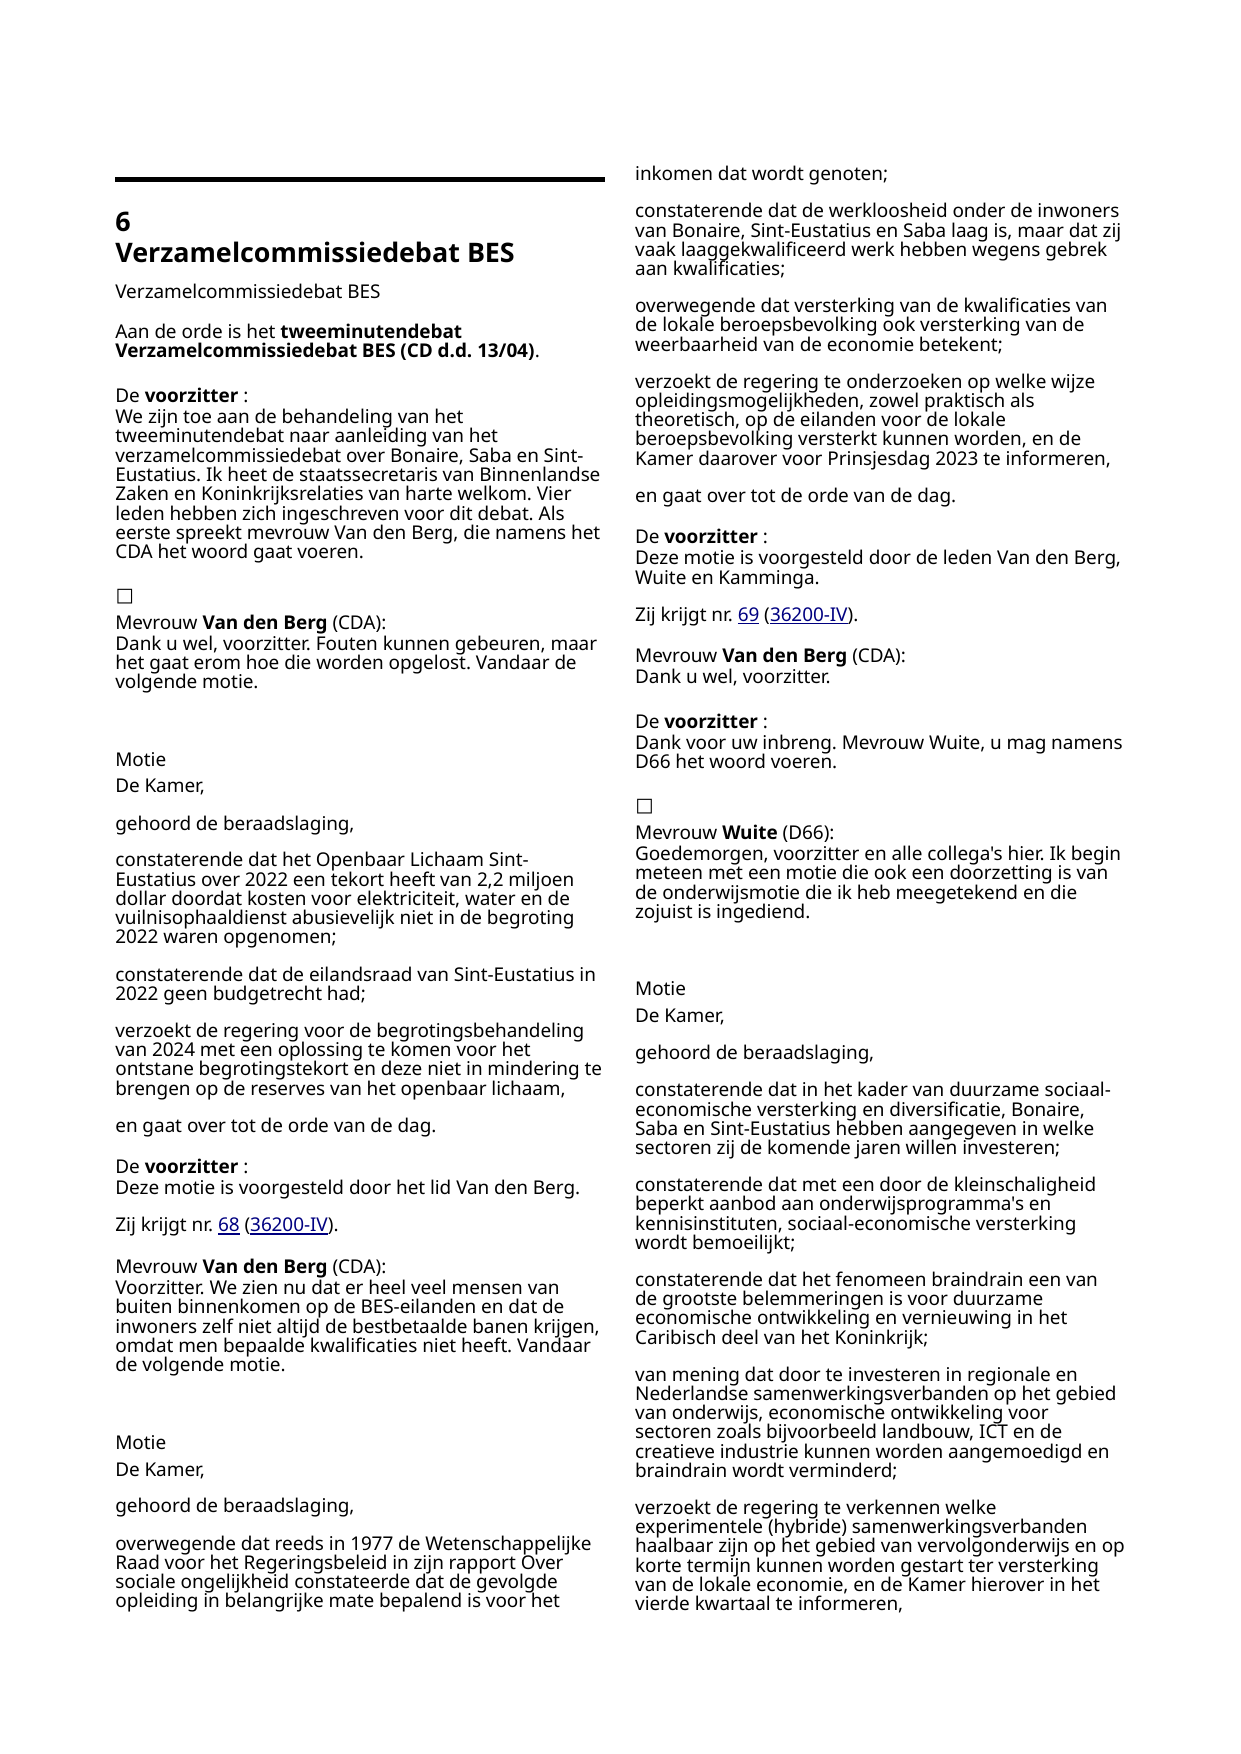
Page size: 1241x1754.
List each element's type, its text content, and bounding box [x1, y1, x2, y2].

text ⬜ [635, 794, 1125, 819]
text De voorzitter : [115, 1153, 605, 1179]
text Verzamelcommissiedebat BES [115, 239, 605, 283]
text verzoekt de regering te verkennen welke experimentele (hybride) samenwerkingsverbanden haalbaar zijn op het gebied van vervolgonderwijs en op korte termijn kunnen worden gestart ter versterking van de lokale economie, en de Kamer hierover in het vierde kwartaal te informeren, [635, 1499, 1125, 1614]
text en gaat over tot de orde van de dag. [635, 487, 1125, 506]
text Motie [115, 746, 605, 772]
text Dank u wel, voorzitter. Fouten kunnen gebeuren, maar het gaat erom hoe die worden opgelost. Vandaar de volgende motie. [115, 634, 605, 692]
text inkomen dat wordt genoten; [635, 165, 1125, 184]
text Zij krijgt nr. 69 (36200-IV). [635, 606, 1125, 625]
text De voorzitter : [115, 382, 605, 408]
text gehoord de beraadslaging, [115, 1497, 605, 1517]
text Deze motie is voorgesteld door het lid Van den Berg. [115, 1179, 605, 1198]
text Mevrouw Van den Berg (CDA): [115, 1253, 605, 1279]
text ⬜ [115, 583, 605, 609]
text Goedemorgen, voorzitter en alle collega's hier. Ik begin meteen met een motie die ook een doorzetting is van de onderwijsmotie die ik heb meegetekend en die zojuist is ingediend. [635, 845, 1125, 922]
text Aan de orde is het tweeminutendebat Verzamelcommissiedebat BES (CD d.d. 13/04). [115, 323, 605, 362]
text gehoord de beraadslaging, [635, 1044, 1125, 1063]
text De Kamer, [635, 1007, 1125, 1027]
text constaterende dat de eilandsraad van Sint-Eustatius in 2022 geen budgetrecht had; [115, 966, 605, 1004]
text Motie [115, 1429, 605, 1454]
text constaterende dat de werkloosheid onder de inwoners van Bonaire, Sint-Eustatius en Saba laag is, maar dat zij vaak laaggekwalificeerd werk hebben wegens gebrek aan kwalificaties; [635, 202, 1125, 279]
text Motie [635, 976, 1125, 1001]
text constaterende dat het fenomeen braindrain een van de grootste belemmeringen is voor duurzame economische ontwikkeling en vernieuwing in het Caribisch deel van het Koninkrijk; [635, 1271, 1125, 1348]
text overwegende dat reeds in 1977 de Wetenschappelijke Raad voor het Regeringsbeleid in zijn rapport Over sociale ongelijkheid constateerde dat de gevolgde opleiding in belangrijke mate bepalend is voor het [115, 1534, 605, 1612]
text Mevrouw Van den Berg (CDA): [115, 609, 605, 634]
text Mevrouw Wuite (D66): [635, 819, 1125, 845]
text van mening dat door te investeren in regionale en Nederlandse samenwerkingsverbanden op het gebied van onderwijs, economische ontwikkeling voor sectoren zoals bijvoorbeeld landbouw, ICT en de creatieve industrie kunnen worden aangemoedigd en braindrain wordt verminderd; [635, 1366, 1125, 1481]
text Voorzitter. We zien nu dat er heel veel mensen van buiten binnenkomen op de BES-eilanden en dat de inwoners zelf niet altijd de bestbetaalde banen krijgen, omdat men bepaalde kwalificaties niet heeft. Vandaar de volgende motie. [115, 1279, 605, 1375]
text Deze motie is voorgesteld door de leden Van den Berg, Wuite en Kamminga. [635, 549, 1125, 588]
text verzoekt de regering voor de begrotingsbehandeling van 2024 met een oplossing te komen voor het ontstane begrotingstekort en deze niet in mindering te brengen op de reserves van het openbaar lichaam, [115, 1022, 605, 1099]
text De Kamer, [115, 1461, 605, 1480]
text constaterende dat met een door de kleinschaligheid beperkt aanbod aan onderwijsprogramma's en kennisinstituten, sociaal-economische versterking wordt bemoeilijkt; [635, 1176, 1125, 1253]
text en gaat over tot de orde van de dag. [115, 1117, 605, 1136]
text gehoord de beraadslaging, [115, 814, 605, 834]
text constaterende dat in het kader van duurzame sociaal-economische versterking en diversificatie, Bonaire, Saba en Sint-Eustatius hebben aangegeven in welke sectoren zij de komende jaren willen investeren; [635, 1081, 1125, 1158]
text Verzamelcommissiedebat BES [115, 283, 605, 302]
text De Kamer, [115, 777, 605, 797]
text De voorzitter : [635, 708, 1125, 734]
text 6 [115, 203, 605, 239]
text Dank u wel, voorzitter. [635, 668, 1125, 688]
text Dank voor uw inbreng. Mevrouw Wuite, u mag namens D66 het woord voeren. [635, 734, 1125, 773]
text De voorzitter : [635, 524, 1125, 549]
text verzoekt de regering te onderzoeken op welke wijze opleidingsmogelijkheden, zowel praktisch als theoretisch, op de eilanden voor de lokale beroepsbevolking versterkt kunnen worden, en de Kamer daarover voor Prinsjesdag 2023 te informeren, [635, 373, 1125, 469]
text overwegende dat versterking van de kwalificaties van de lokale beroepsbevolking ook versterking van de weerbaarheid van de economie betekent; [635, 297, 1125, 355]
text Zij krijgt nr. 68 (36200-IV). [115, 1216, 605, 1236]
text constaterende dat het Openbaar Lichaam Sint-Eustatius over 2022 een tekort heeft van 2,2 miljoen dollar doordat kosten voor elektriciteit, water en de vuilnisophaaldienst abusievelijk niet in de begroting 2022 waren opgenomen; [115, 851, 605, 948]
text Mevrouw Van den Berg (CDA): [635, 643, 1125, 668]
text We zijn toe aan de behandeling van het tweeminutendebat naar aanleiding van het verzamelcommissiedebat over Bonaire, Saba en Sint-Eustatius. Ik heet de staatssecretaris van Binnenlandse Zaken en Koninkrijksrelaties van harte welkom. Vier leden hebben zich ingeschreven voor dit debat. Als eerste spreekt mevrouw Van den Berg, die namens het CDA het woord gaat voeren. [115, 408, 605, 562]
